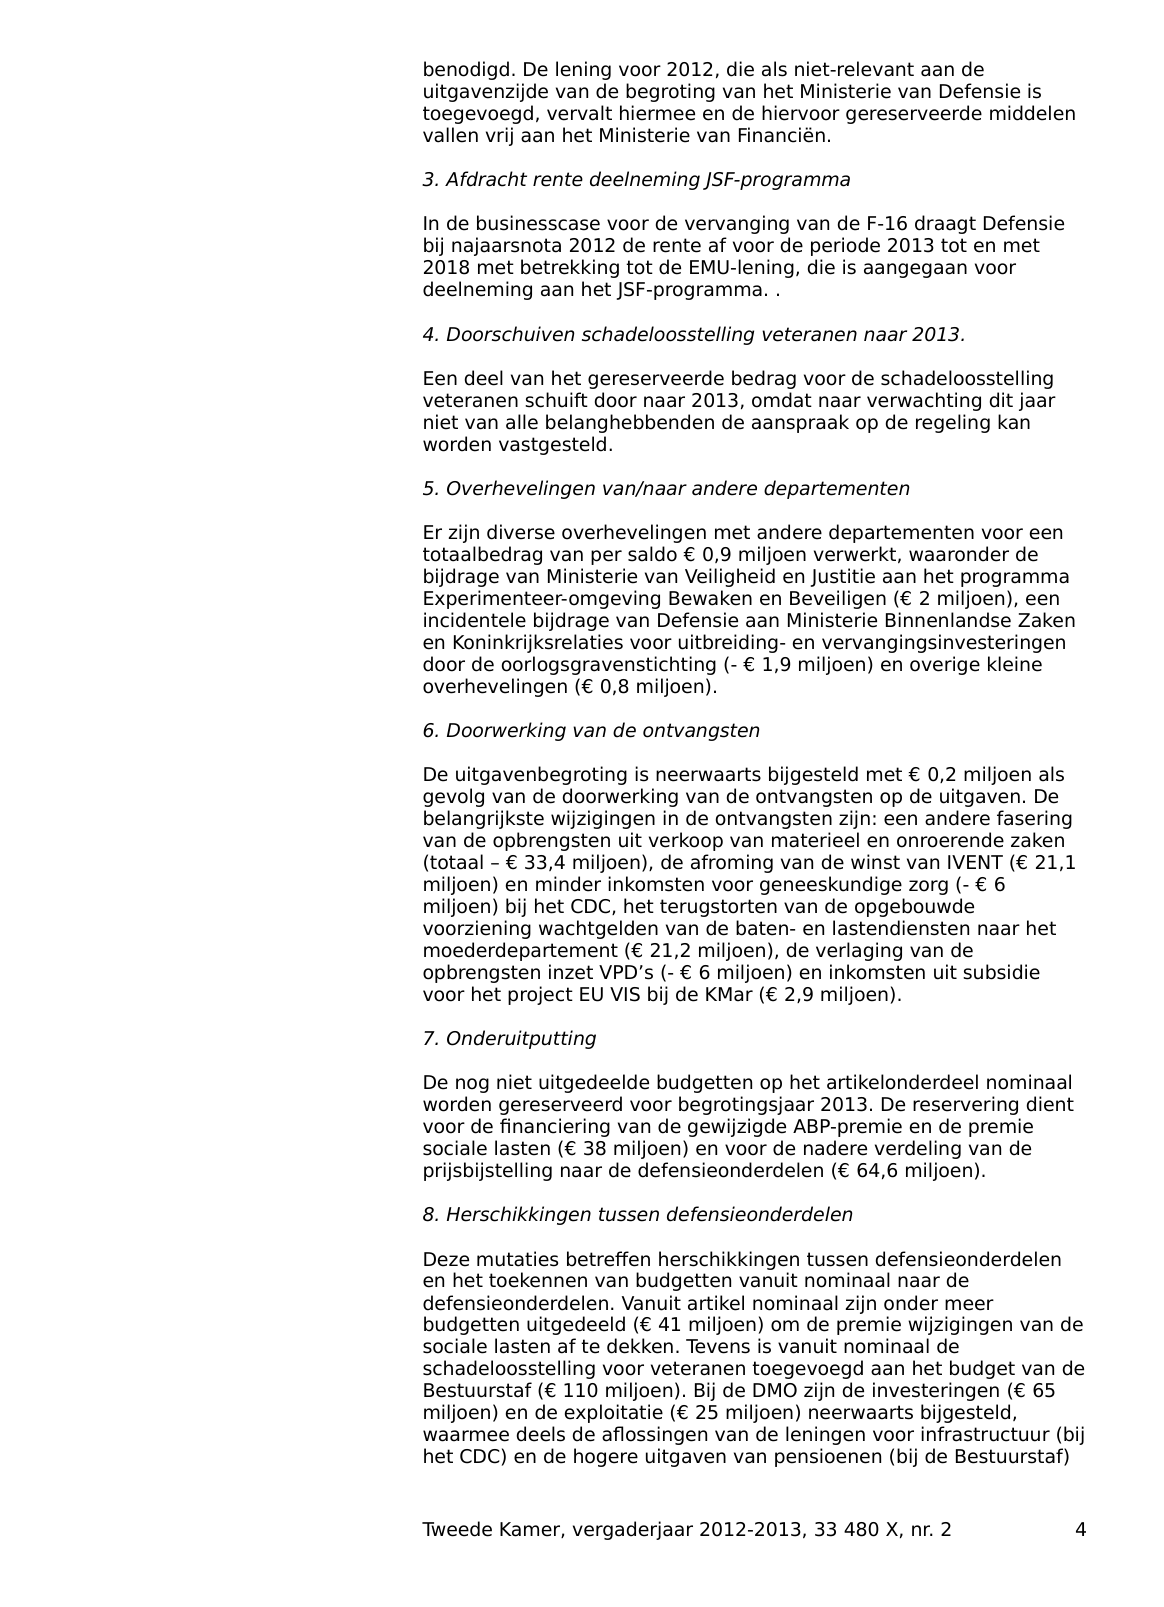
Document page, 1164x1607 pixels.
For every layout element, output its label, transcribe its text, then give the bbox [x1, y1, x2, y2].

text Deze mutaties betreffen herschikkingen tussen defensieonderdelen en het toekennen van budgetten vanuit nominaal naar de defensieonderdelen. Vanuit artikel nominaal zijn onder meer budgetten uitgedeeld (€ 41 miljoen) om de premie wijzigingen van de sociale lasten af te dekken. Tevens is vanuit nominaal de schadeloosstelling voor veteranen toegevoegd aan het budget van de Bestuurstaf (€ 110 miljoen). Bij de DMO zijn de investeringen (€ 65 miljoen) en de exploitatie (€ 25 miljoen) neerwaarts bijgesteld, waarmee deels de aflossingen van de leningen voor infrastructuur (bij het CDC) en de hogere uitgaven van pensioenen (bij de Bestuurstaf) [422, 1248, 1087, 1468]
text De nog niet uitgedeelde budgetten op het artikelonderdeel nominaal worden gereserveerd voor begrotingsjaar 2013. De reservering dient voor de financiering van de gewijzigde ABP-premie en de premie sociale lasten (€ 38 miljoen) en voor de nadere verdeling van de prijsbijstelling naar de defensieonderdelen (€ 64,6 miljoen). [422, 1072, 1087, 1182]
subtitle 6. Doorwerking van de ontvangsten [422, 720, 1087, 742]
text Er zijn diverse overhevelingen met andere departementen voor een totaalbedrag van per saldo € 0,9 miljoen verwerkt, waaronder de bijdrage van Ministerie van Veiligheid en Justitie aan het programma Experimenteer-omgeving Bewaken en Beveiligen (€ 2 miljoen), een incidentele bijdrage van Defensie aan Ministerie Binnenlandse Zaken en Koninkrijksrelaties voor uitbreiding- en vervangingsinvesteringen door de oorlogsgravenstichting (- € 1,9 miljoen) en overige kleine overhevelingen (€ 0,8 miljoen). [422, 522, 1087, 698]
text In de businesscase voor de vervanging van de F-16 draagt Defensie bij najaarsnota 2012 de rente af voor de periode 2013 tot en met 2018 met betrekking tot de EMU-lening, die is aangegaan voor deelneming aan het JSF-programma. . [422, 213, 1087, 301]
subtitle 8. Herschikkingen tussen defensieonderdelen [422, 1204, 1087, 1226]
subtitle 5. Overhevelingen van/naar andere departementen [422, 478, 1087, 500]
text De uitgavenbegroting is neerwaarts bijgesteld met € 0,2 miljoen als gevolg van de doorwerking van de ontvangsten op de uitgaven. De belangrijkste wijzigingen in de ontvangsten zijn: een andere fasering van de opbrengsten uit verkoop van materieel en onroerende zaken (totaal – € 33,4 miljoen), de afroming van de winst van IVENT (€ 21,1 miljoen) en minder inkomsten voor geneeskundige zorg (- € 6 miljoen) bij het CDC, het terugstorten van de opgebouwde voorziening wachtgelden van de baten- en lastendiensten naar het moederdepartement (€ 21,2 miljoen), de verlaging van de opbrengsten inzet VPD’s (- € 6 miljoen) en inkomsten uit subsidie voor het project EU VIS bij de KMar (€ 2,9 miljoen). [422, 764, 1087, 1006]
subtitle 4. Doorschuiven schadeloosstelling veteranen naar 2013. [422, 323, 1087, 345]
text Een deel van het gereserveerde bedrag voor de schadeloosstelling veteranen schuift door naar 2013, omdat naar verwachting dit jaar niet van alle belanghebbenden de aanspraak op de regeling kan worden vastgesteld. [422, 368, 1087, 456]
subtitle 3. Afdracht rente deelneming JSF-programma [422, 169, 1087, 191]
subtitle 7. Onderuitputting [422, 1028, 1087, 1050]
text benodigd. De lening voor 2012, die als niet-relevant aan de uitgavenzijde van de begroting van het Ministerie van Defensie is toegevoegd, vervalt hiermee en de hiervoor gereserveerde middelen vallen vrij aan het Ministerie van Financiën. [422, 59, 1087, 147]
